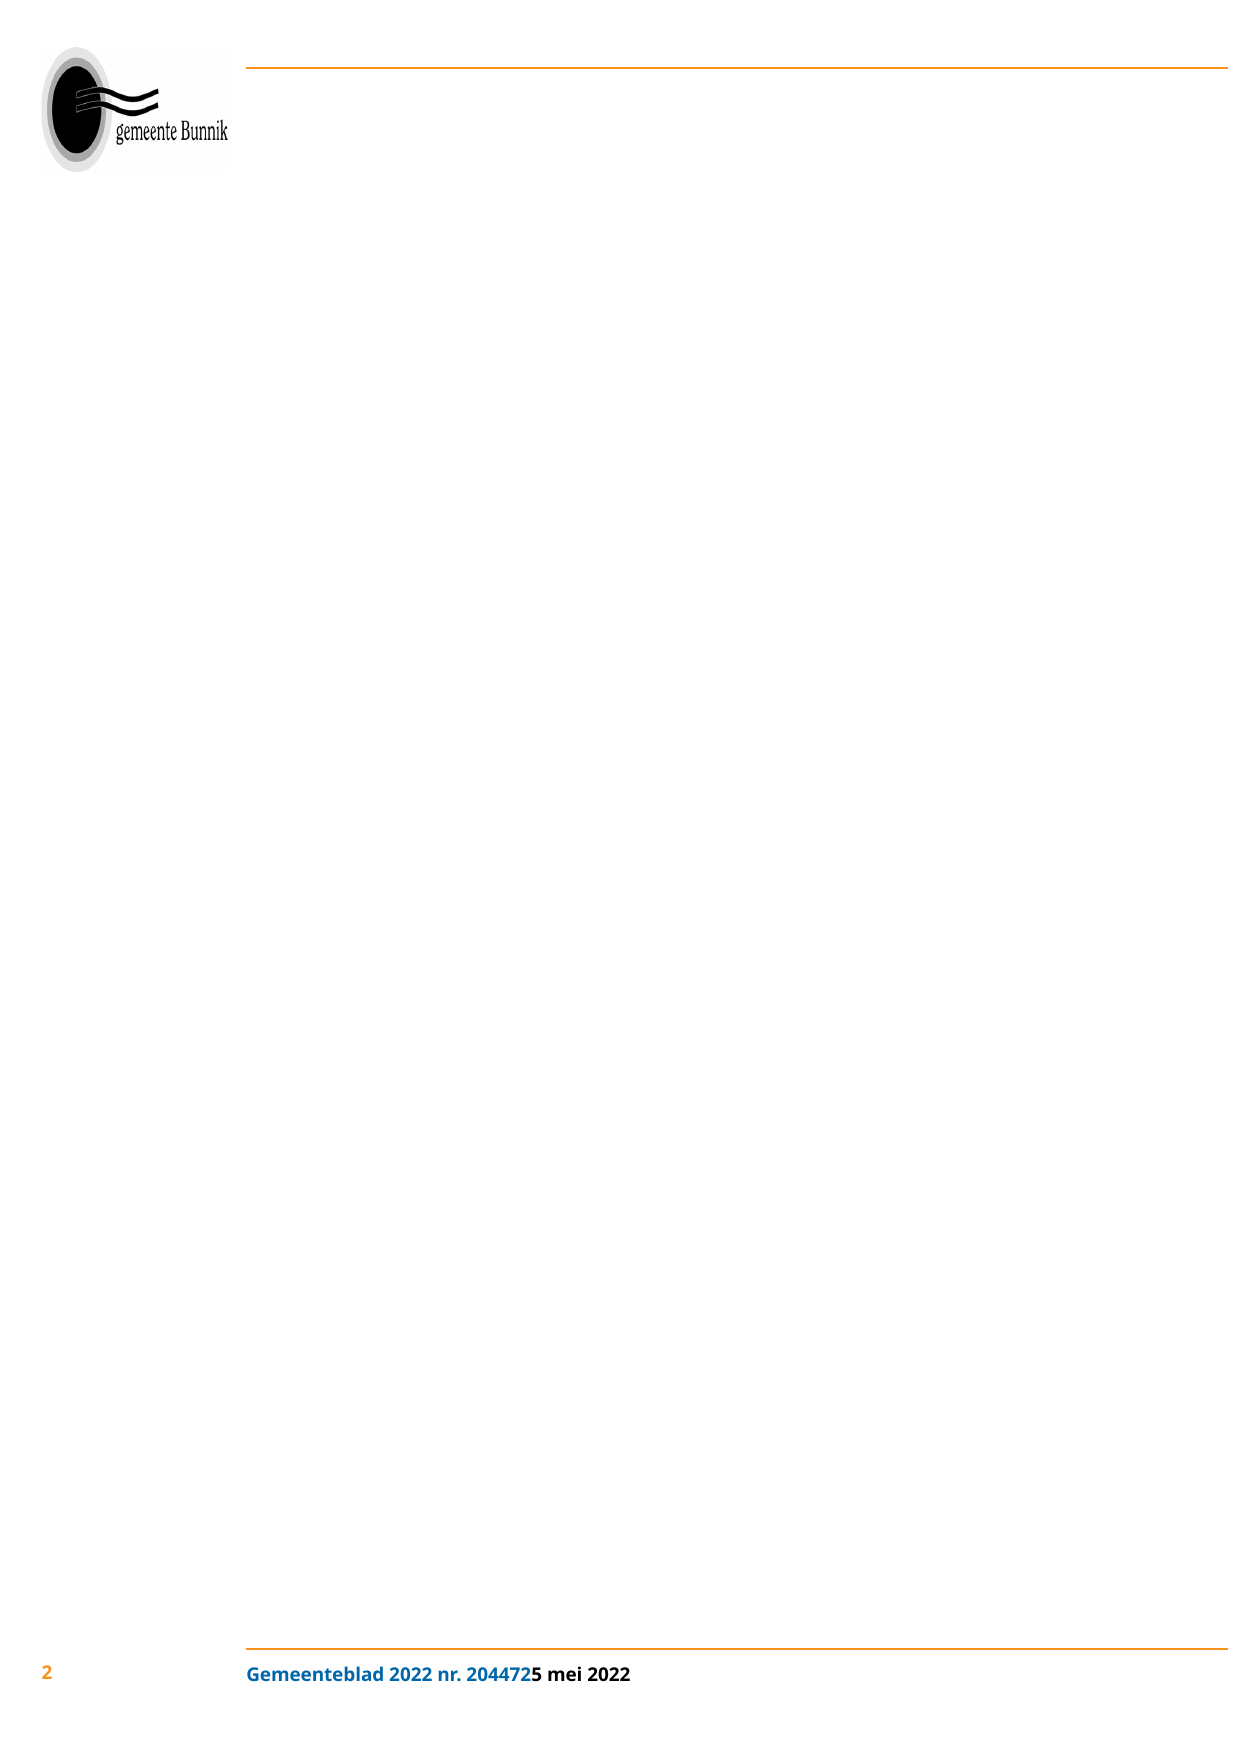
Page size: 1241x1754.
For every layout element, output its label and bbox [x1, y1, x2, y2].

picture [41, 47, 231, 172]
